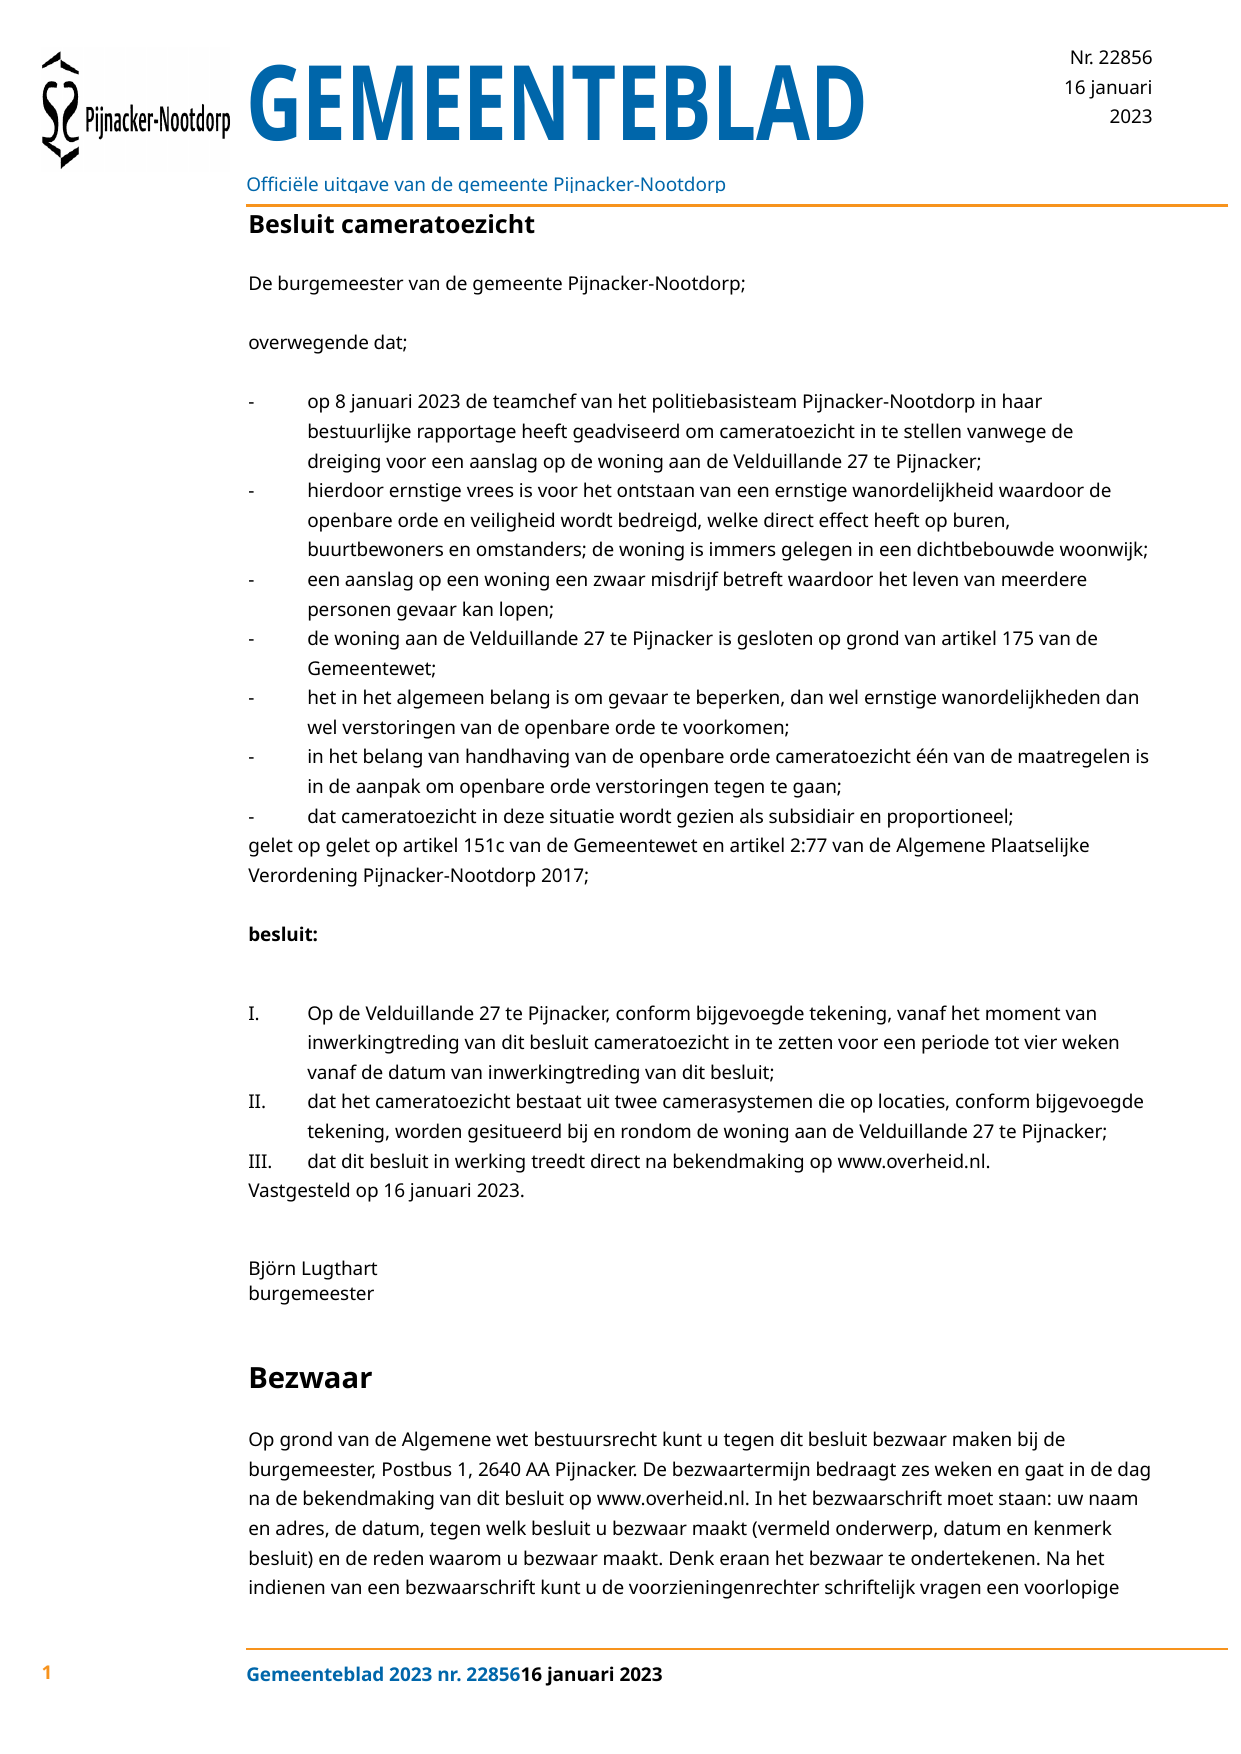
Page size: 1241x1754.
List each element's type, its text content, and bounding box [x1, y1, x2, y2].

list hierdoor ernstige vrees is voor het ontstaan van een ernstige wanordelijkheid waardoor de openbare orde en veiligheid wordt bedreigd, welke direct effect heeft op buren, buurtbewoners en omstanders; de woning is immers gelegen in een dichtbebouwde woonwijk; [248, 477, 1152, 562]
text overwegende dat; [248, 329, 1152, 355]
list in het belang van handhaving van de openbare orde cameratoezicht één van de maatregelen is in de aanpak om openbare orde verstoringen tegen te gaan; [248, 744, 1152, 799]
list Op de Velduillande 27 te Pijnacker, conform bijgevoegde tekening, vanaf het moment van inwerkingtreding van dit besluit cameratoezicht in te zetten voor een periode tot vier weken vanaf de datum van inwerkingtreding van dit besluit; [248, 1000, 1152, 1085]
text Björn Lugthart [248, 1255, 1152, 1280]
text De burgemeester van de gemeente Pijnacker-Nootdorp; [248, 270, 1152, 296]
text gelet op gelet op artikel 151c van de Gemeentewet en artikel 2:77 van de Algemene Plaatselijke Verordening Pijnacker-Nootdorp 2017; [248, 832, 1152, 888]
text burgemeester [248, 1280, 1152, 1306]
list het in het algemeen belang is om gevaar te beperken, dan wel ernstige wanordelijkheden dan wel verstoringen van de openbare orde te voorkomen; [248, 684, 1152, 740]
text besluit: [248, 921, 1152, 947]
text Bezwaar [248, 1358, 1152, 1397]
list op 8 januari 2023 de teamchef van het politiebasisteam Pijnacker-Nootdorp in haar bestuurlijke rapportage heeft geadviseerd om cameratoezicht in te stellen vanwege de dreiging voor een aanslag op de woning aan de Velduillande 27 te Pijnacker; [248, 389, 1152, 473]
list dat dit besluit in werking treedt direct na bekendmaking op www.overheid.nl. [248, 1148, 1152, 1174]
list dat het cameratoezicht bestaat uit twee camerasystemen die op locaties, conform bijgevoegde tekening, worden gesitueerd bij en rondom de woning aan de Velduillande 27 te Pijnacker; [248, 1089, 1152, 1144]
list dat cameratoezicht in deze situatie wordt gezien als subsidiair en proportioneel; [248, 803, 1152, 828]
list de woning aan de Velduillande 27 te Pijnacker is gesloten op grond van artikel 175 van de Gemeentewet; [248, 625, 1152, 681]
picture [41, 47, 231, 172]
list een aanslag op een woning een zwaar misdrijf betreft waardoor het leven van meerdere personen gevaar kan lopen; [248, 566, 1152, 621]
text Op grond van de Algemene wet bestuursrecht kunt u tegen dit besluit bezwaar maken bij de burgemeester, Postbus 1, 2640 AA Pijnacker. De bezwaartermijn bedraagt zes weken en gaat in de dag na de bekendmaking van dit besluit op www.overheid.nl. In het bezwaarschrift moet staan: uw naam en adres, de datum, tegen welk besluit u bezwaar maakt (vermeld onderwerp, datum en kenmerk besluit) en de reden waarom u bezwaar maakt. Denk eraan het bezwaar te ondertekenen. Na het indienen van een bezwaarschrift kunt u de voorzieningenrechter schriftelijk vragen een voorlopige [248, 1426, 1152, 1600]
text Besluit cameratoezicht [248, 207, 1152, 241]
text Vastgesteld op 16 januari 2023. [248, 1177, 1152, 1203]
